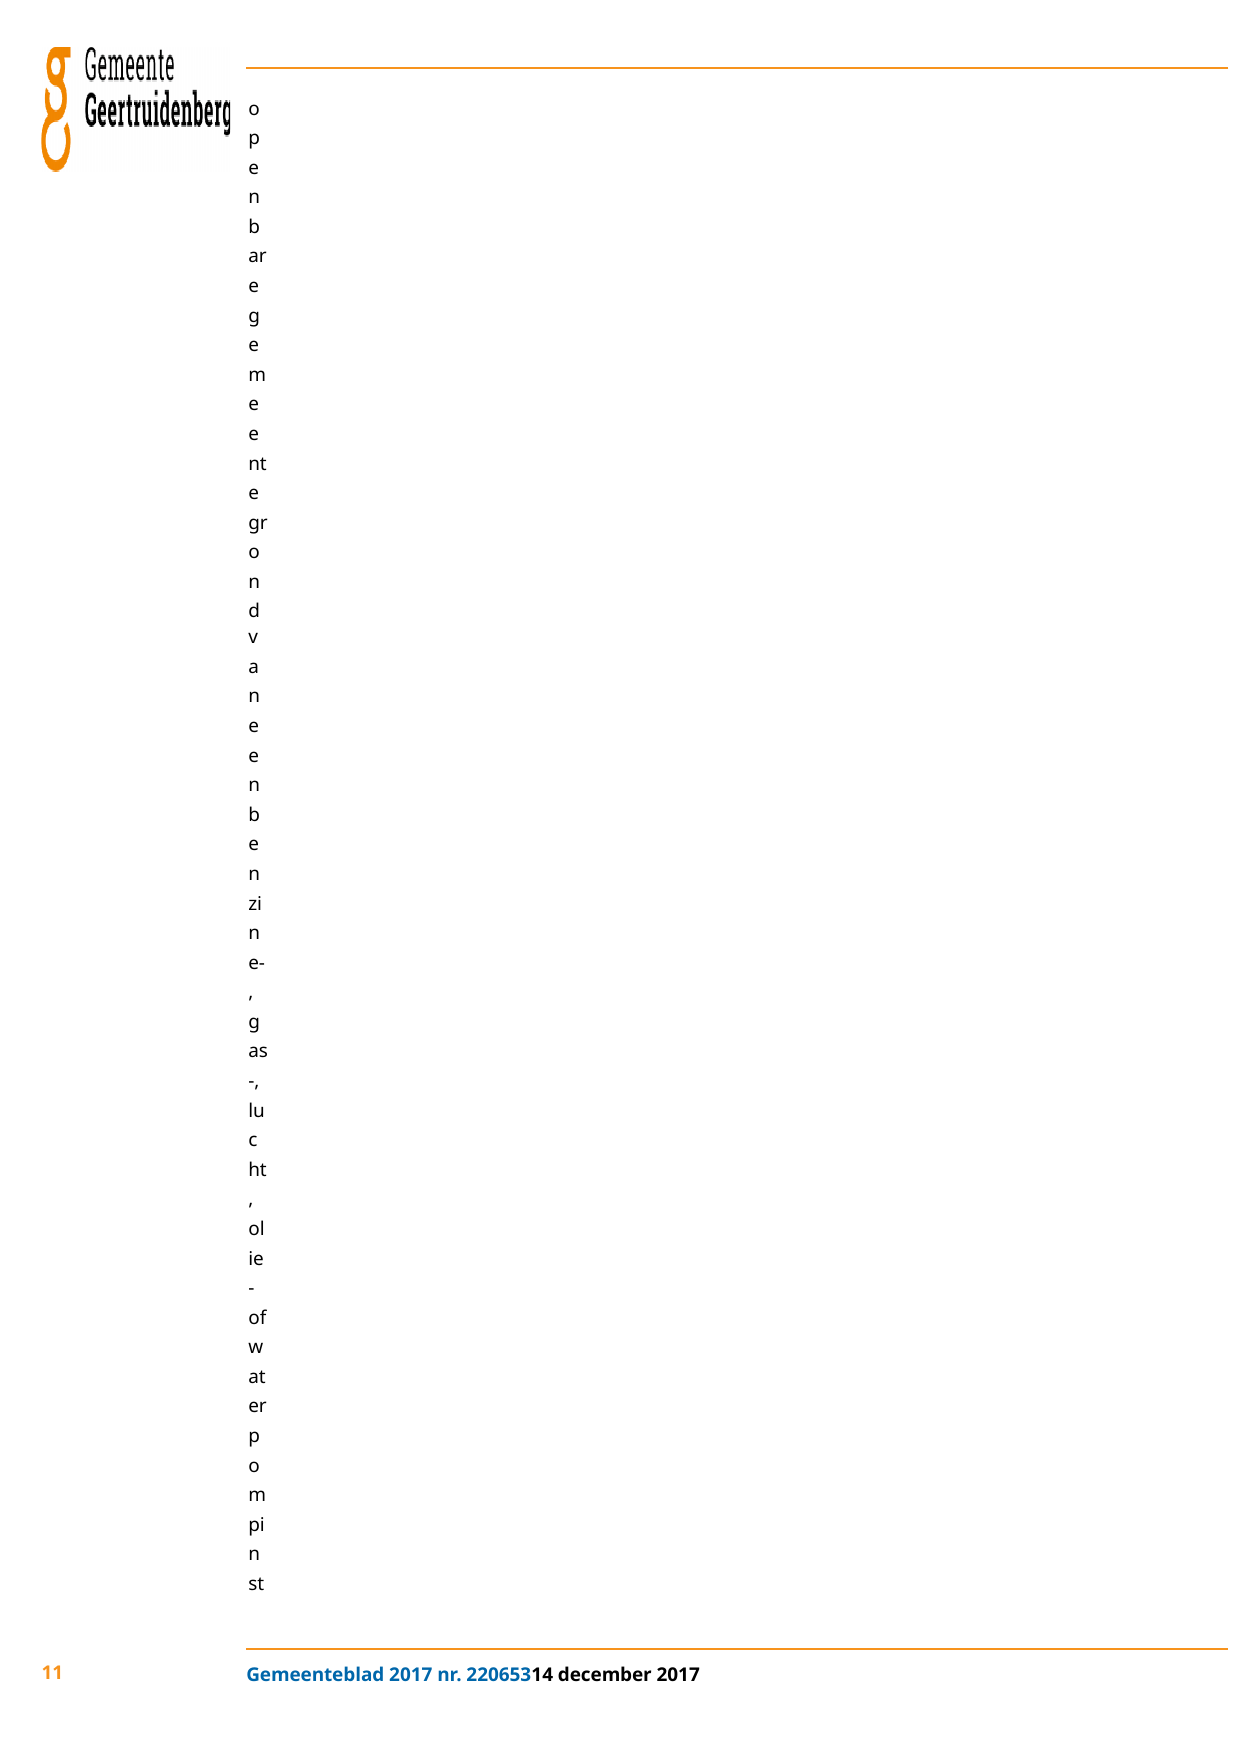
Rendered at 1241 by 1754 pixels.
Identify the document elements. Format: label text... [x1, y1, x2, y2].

table_cell van een benzine-, gas-, lucht, olie- of waterpompinst [248, 624, 268, 1596]
table_cell [288, 624, 308, 1596]
picture [41, 47, 231, 172]
table_cell [268, 624, 288, 1596]
table_cell [268, 95, 288, 623]
table_cell openbare gemeentegrond [248, 95, 268, 623]
table_cell [288, 95, 308, 623]
